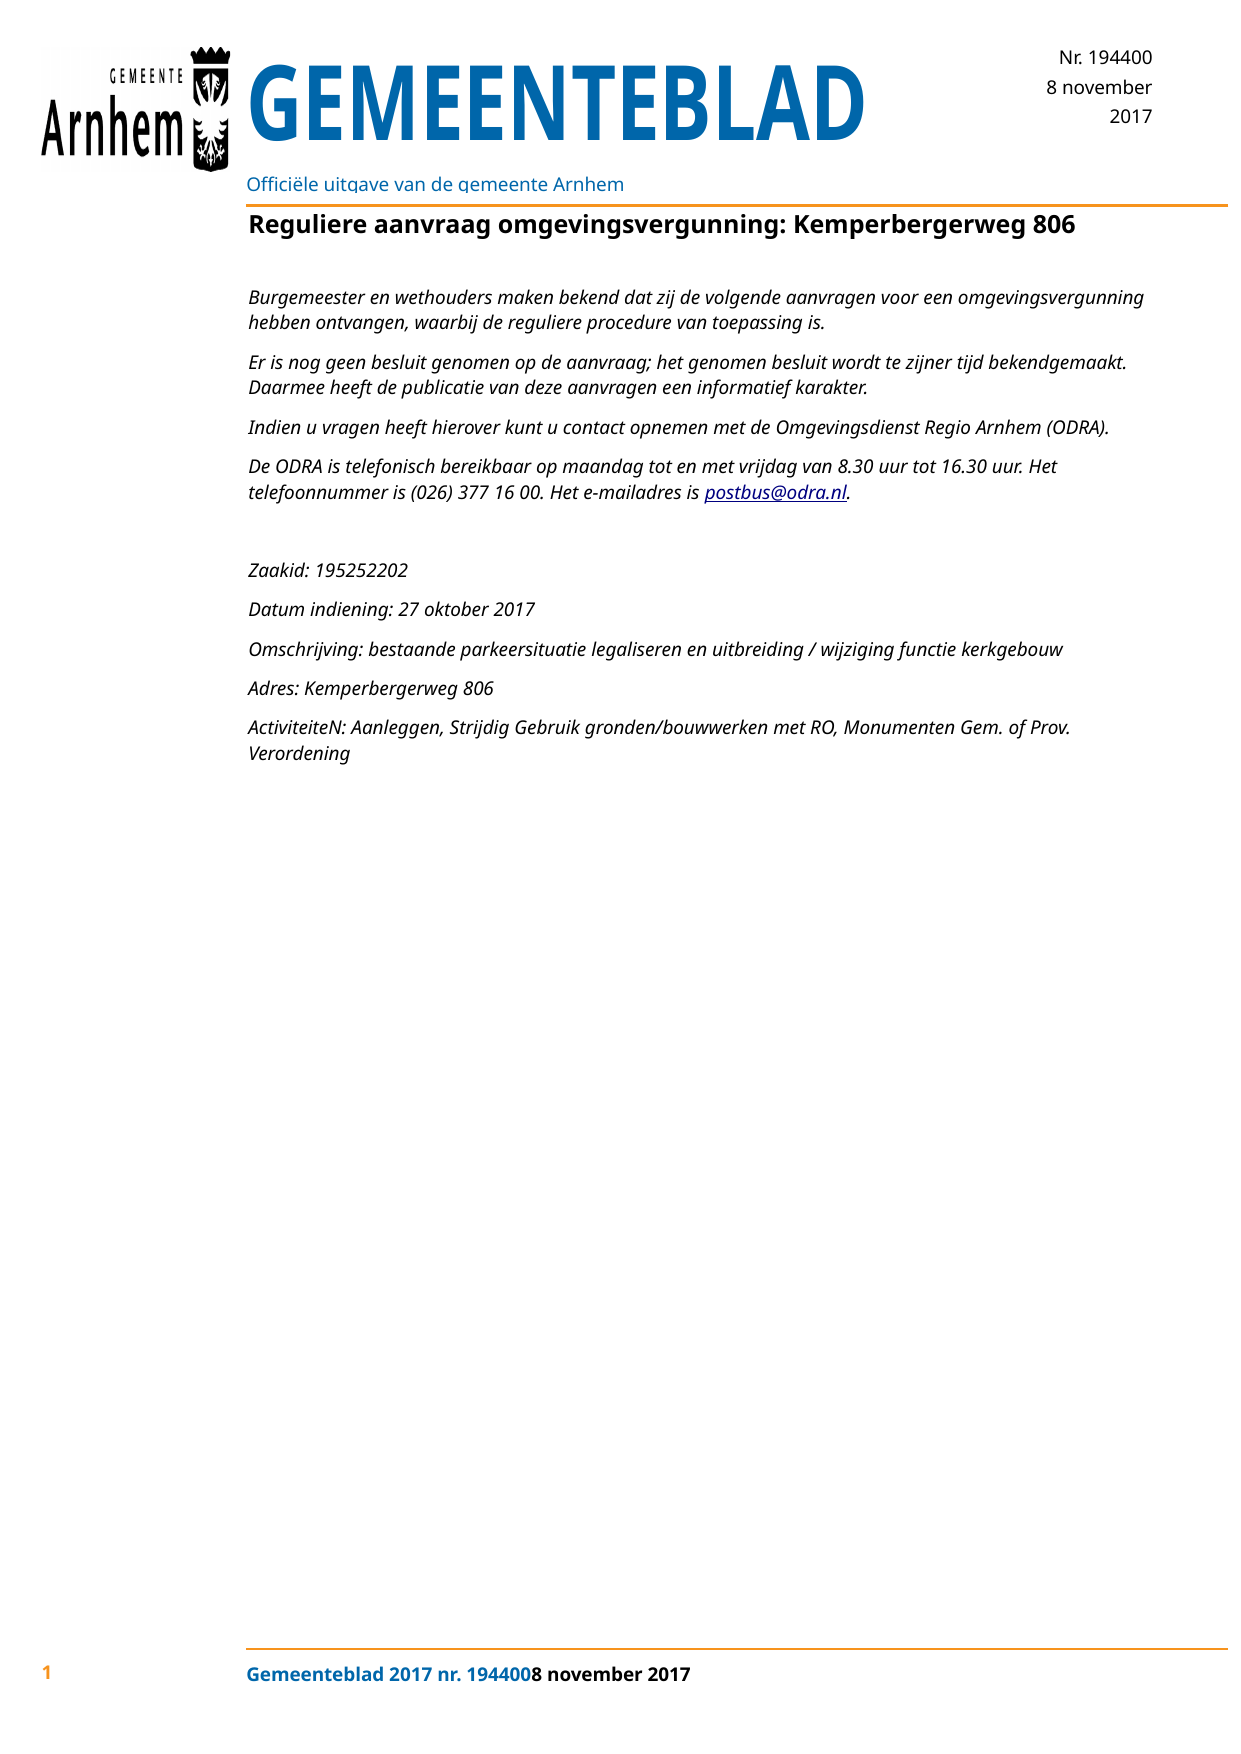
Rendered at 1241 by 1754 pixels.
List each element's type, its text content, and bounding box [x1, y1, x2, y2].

text Er is nog geen besluit genomen op de aanvraag; het genomen besluit wordt te zijner tijd bekendgemaakt. Daarmee heeft de publicatie van deze aanvragen een informatief karakter. [248, 349, 1152, 400]
text Zaakid: 195252202 [248, 557, 1152, 583]
text Burgemeester en wethouders maken bekend dat zij de volgende aanvragen voor een omgevingsvergunning hebben ontvangen, waarbij de reguliere procedure van toepassing is. [248, 284, 1152, 335]
text Reguliere aanvraag omgevingsvergunning: Kemperbergerweg 806 [248, 207, 1152, 241]
text Adres: Kemperbergerweg 806 [248, 675, 1152, 701]
text ActiviteiteN: Aanleggen, Strijdig Gebruik gronden/bouwwerken met RO, Monumenten Gem. of Prov. Verordening [248, 714, 1152, 766]
text Indien u vragen heeft hierover kunt u contact opnemen met de Omgevingsdienst Regio Arnhem (ODRA). [248, 414, 1152, 439]
text Omschrijving: bestaande parkeersituatie legaliseren en uitbreiding / wijziging functie kerkgebouw [248, 636, 1152, 662]
picture [41, 47, 231, 172]
text De ODRA is telefonisch bereikbaar op maandag tot en met vrijdag van 8.30 uur tot 16.30 uur. Het telefoonnummer is (026) 377 16 00. Het e-mailadres is postbus@odra.nl. [248, 453, 1152, 504]
text Datum indiening: 27 oktober 2017 [248, 597, 1152, 622]
